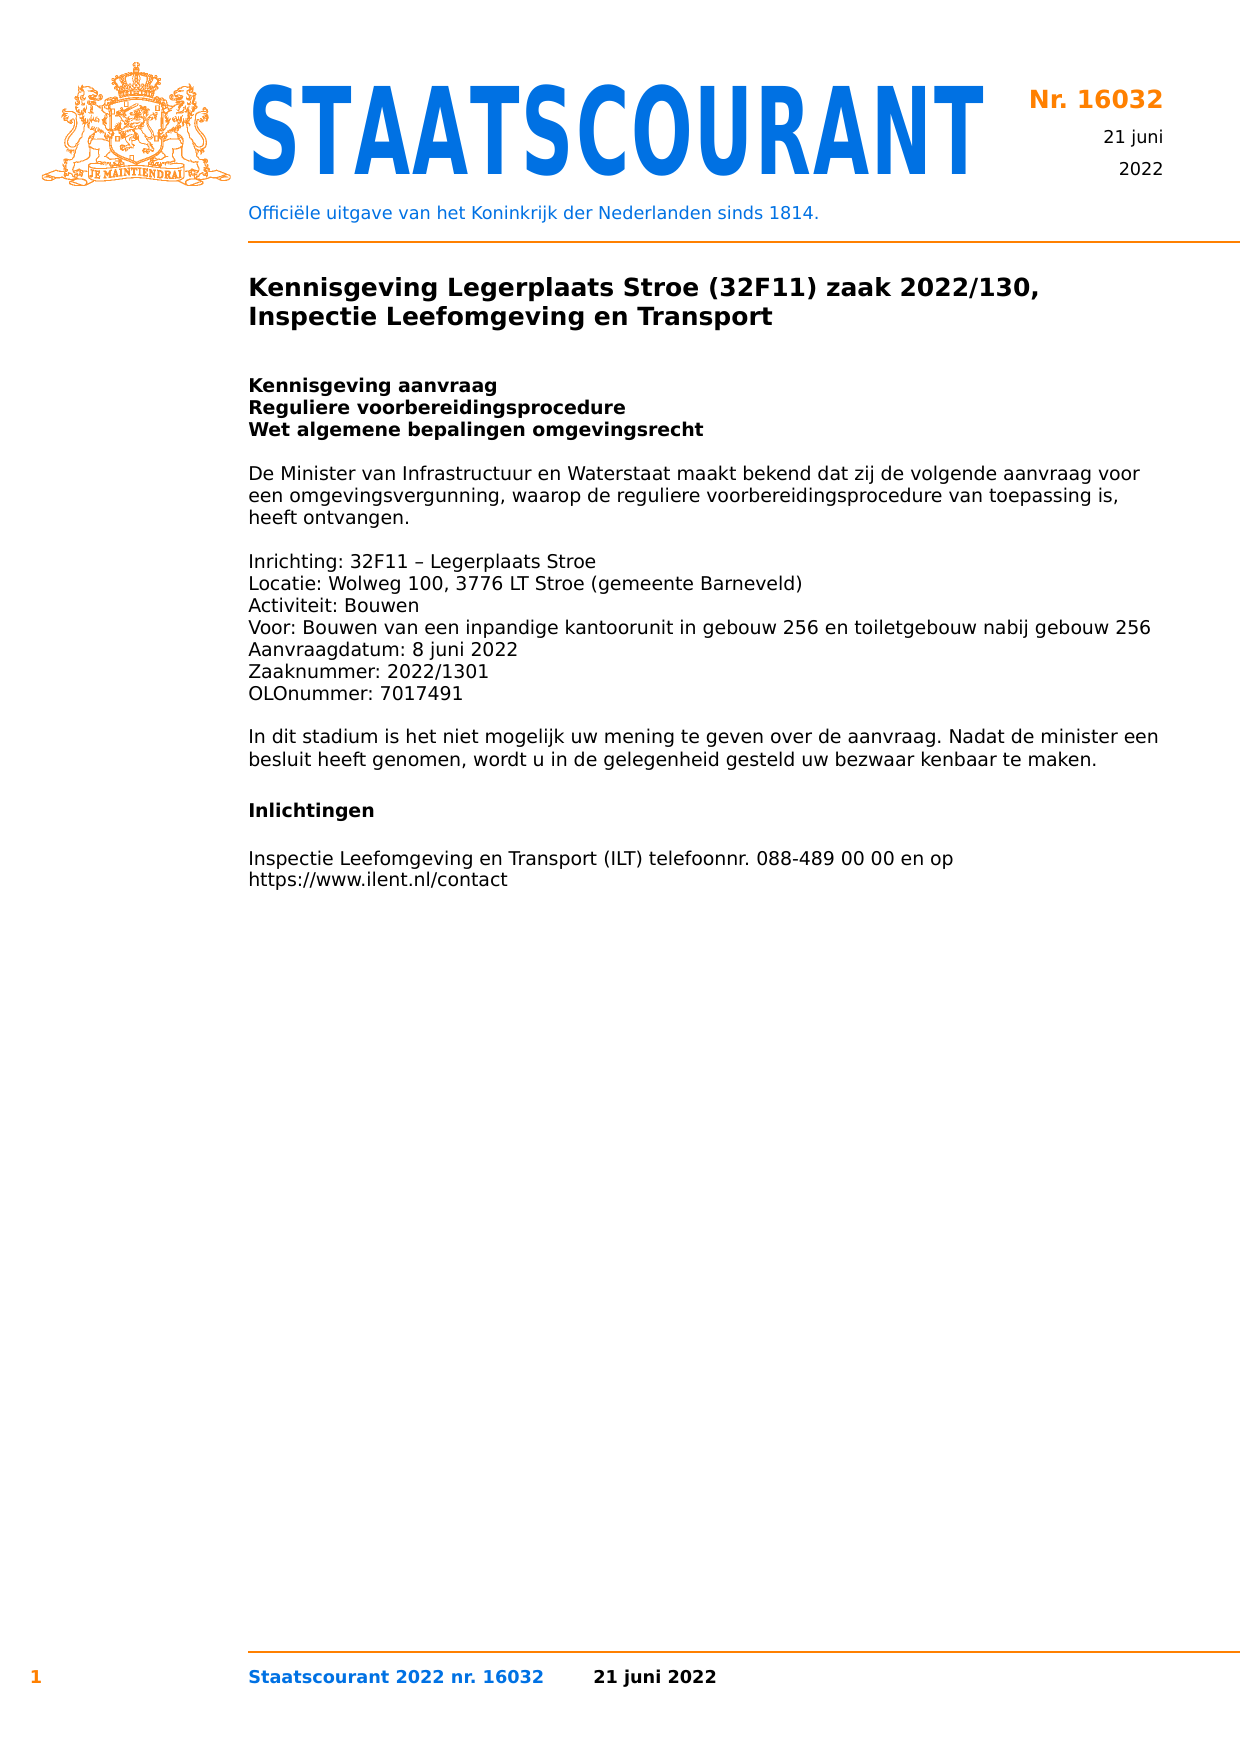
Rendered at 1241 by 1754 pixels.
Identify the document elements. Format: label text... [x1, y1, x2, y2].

text Locatie: Wolweg 100, 3776 LT Stroe (gemeente Barneveld) [248, 573, 1163, 595]
text Zaaknummer: 2022/1301 [248, 661, 1163, 683]
text Inspectie Leefomgeving en Transport (ILT) telefoonnr. 088-489 00 00 en op https://www.ilent.nl/contact [248, 847, 1163, 891]
table_header [25, 62, 248, 241]
table_cell 21 juni [998, 121, 1240, 153]
table_header STAATSCOURANT [248, 62, 998, 203]
text Wet algemene bepalingen omgevingsrecht [248, 419, 1163, 441]
text De Minister van Infrastructuur en Waterstaat maakt bekend dat zij de volgende aanvraag voor een omgevingsvergunning, waarop de reguliere voorbereidingsprocedure van toepassing is, heeft ontvangen. [248, 463, 1163, 529]
text OLOnummer: 7017491 [248, 683, 1163, 704]
text Voor: Bouwen van een inpandige kantoorunit in gebouw 256 en toiletgebouw nabij gebouw 256 [248, 617, 1163, 639]
subtitle Inlichtingen [248, 800, 1163, 822]
table_header Nr. 16032 [998, 62, 1240, 121]
table_cell Officiële uitgave van het Koninkrijk der Nederlanden sinds 1814. [248, 203, 1240, 241]
subtitle Kennisgeving Legerplaats Stroe (32F11) zaak 2022/130, Inspectie Leefomgeving en Transport [248, 273, 1163, 331]
picture [41, 62, 231, 186]
text Inrichting: 32F11 – Legerplaats Stroe [248, 551, 1163, 573]
table_cell 2022 [998, 153, 1240, 203]
text Reguliere voorbereidingsprocedure [248, 397, 1163, 419]
text Aanvraagdatum: 8 juni 2022 [248, 639, 1163, 661]
text In dit stadium is het niet mogelijk uw mening te geven over de aanvraag. Nadat de minister een besluit heeft genomen, wordt u in de gelegenheid gesteld uw bezwaar kenbaar te maken. [248, 726, 1163, 770]
text Activiteit: Bouwen [248, 595, 1163, 617]
text Kennisgeving aanvraag [248, 375, 1163, 397]
